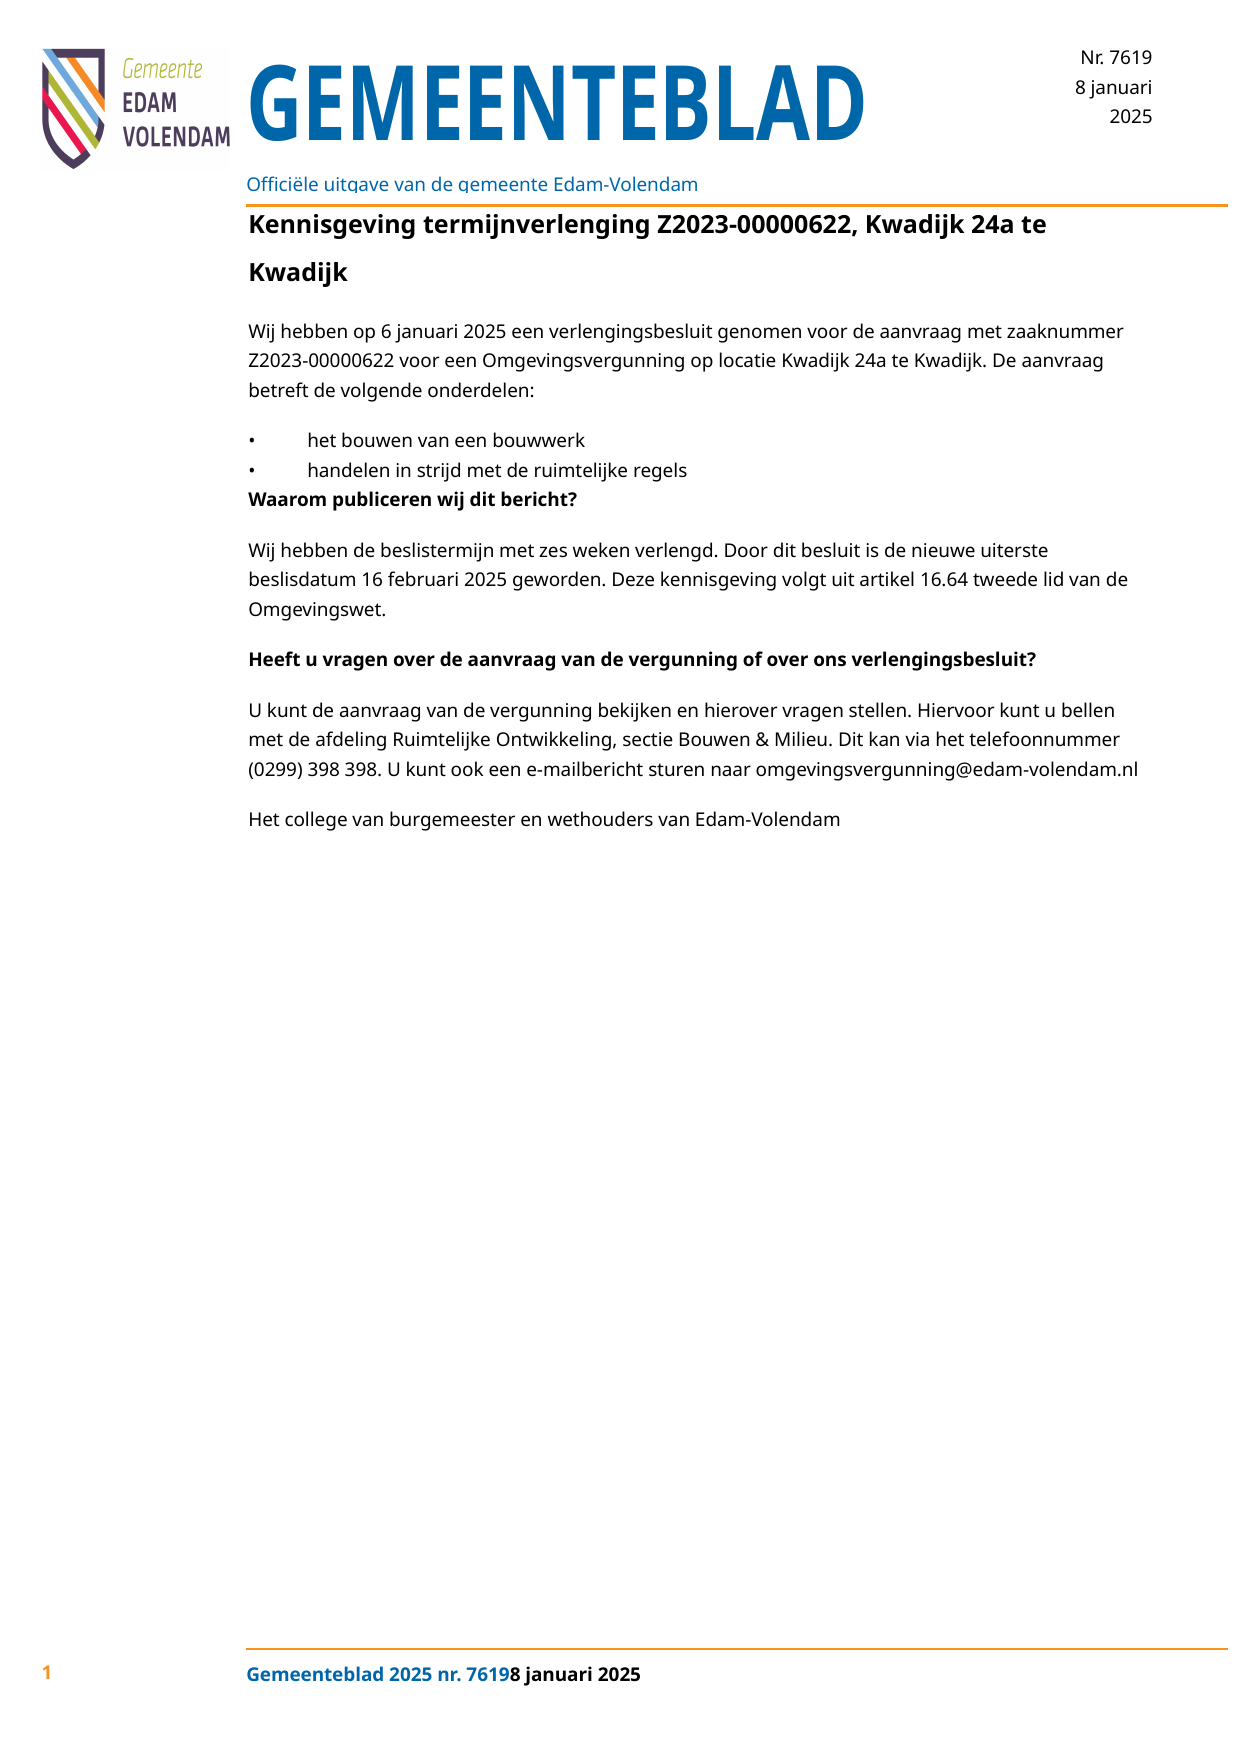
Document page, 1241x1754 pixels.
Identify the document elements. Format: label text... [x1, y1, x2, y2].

list handelen in strijd met de ruimtelijke regels [248, 457, 1152, 483]
list het bouwen van een bouwwerk [248, 427, 1152, 453]
text Het college van burgemeester en wethouders van Edam-Volendam [248, 807, 1152, 832]
text Wij hebben op 6 januari 2025 een verlengingsbesluit genomen voor de aanvraag met zaaknummer Z2023-00000622 voor een Omgevingsvergunning op locatie Kwadijk 24a te Kwadijk. De aanvraag betreft de volgende onderdelen: [248, 318, 1152, 403]
picture [41, 47, 231, 172]
text Waarom publiceren wij dit bericht? [248, 487, 1152, 512]
text Wij hebben de beslistermijn met zes weken verlengd. Door dit besluit is de nieuwe uiterste beslisdatum 16 februari 2025 geworden. Deze kennisgeving volgt uit artikel 16.64 tweede lid van de Omgevingswet. [248, 537, 1152, 622]
text Heeft u vragen over de aanvraag van de vergunning of over ons verlengingsbesluit? [248, 647, 1152, 672]
text U kunt de aanvraag van de vergunning bekijken en hierover vragen stellen. Hiervoor kunt u bellen met de afdeling Ruimtelijke Ontwikkeling, sectie Bouwen & Milieu. Dit kan via het telefoonnummer (0299) 398 398. U kunt ook een e-mailbericht sturen naar omgevingsvergunning@edam-volendam.nl [248, 697, 1152, 782]
text Kennisgeving termijnverlenging Z2023-00000622, Kwadijk 24a te Kwadijk [248, 207, 1152, 288]
